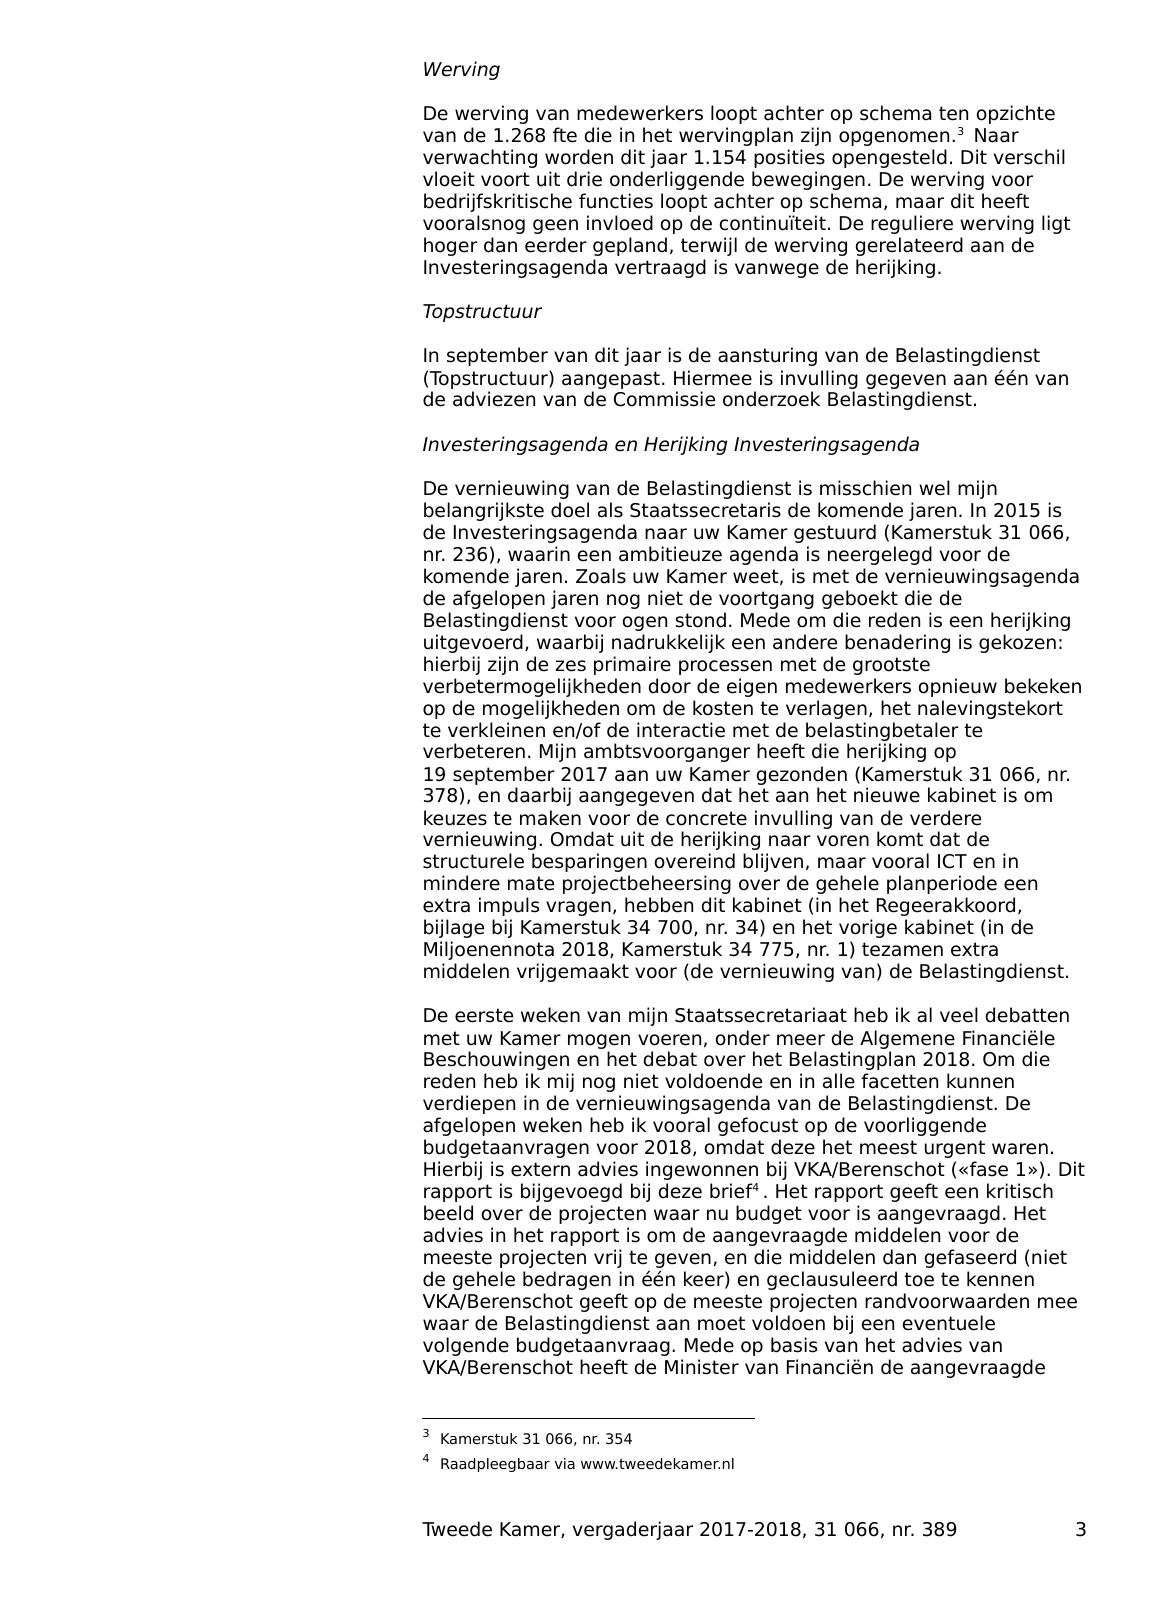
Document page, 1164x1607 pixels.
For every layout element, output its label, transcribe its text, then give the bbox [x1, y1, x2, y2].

text Kamerstuk 31 066, nr. 354 [422, 1427, 1087, 1449]
subtitle Werving [422, 59, 1087, 81]
subtitle Topstructuur [422, 301, 1087, 323]
text De vernieuwing van de Belastingdienst is misschien wel mijn belangrijkste doel als Staatssecretaris de komende jaren. In 2015 is de Investeringsagenda naar uw Kamer gestuurd (Kamerstuk 31 066, nr. 236), waarin een ambitieuze agenda is neergelegd voor de komende jaren. Zoals uw Kamer weet, is met de vernieuwingsagenda de afgelopen jaren nog niet de voortgang geboekt die de Belastingdienst voor ogen stond. Mede om die reden is een herijking uitgevoerd, waarbij nadrukkelijk een andere benadering is gekozen: hierbij zijn de zes primaire processen met de grootste verbetermogelijkheden door de eigen medewerkers opnieuw bekeken op de mogelijkheden om de kosten te verlagen, het nalevingstekort te verkleinen en/of de interactie met de belastingbetaler te verbeteren. Mijn ambtsvoorganger heeft die herijking op 19 september 2017 aan uw Kamer gezonden (Kamerstuk 31 066, nr. 378), en daarbij aangegeven dat het aan het nieuwe kabinet is om keuzes te maken voor de concrete invulling van de verdere vernieuwing. Omdat uit de herijking naar voren komt dat de structurele besparingen overeind blijven, maar vooral ICT en in mindere mate projectbeheersing over de gehele planperiode een extra impuls vragen, hebben dit kabinet (in het Regeerakkoord, bijlage bij Kamerstuk 34 700, nr. 34) en het vorige kabinet (in de Miljoenennota 2018, Kamerstuk 34 775, nr. 1) tezamen extra middelen vrijgemaakt voor (de vernieuwing van) de Belastingdienst. [422, 478, 1087, 983]
text Raadpleegbaar via www.tweedekamer.nl [422, 1452, 1087, 1474]
text In september van dit jaar is de aansturing van de Belastingdienst (Topstructuur) aangepast. Hiermee is invulling gegeven aan één van de adviezen van de Commissie onderzoek Belastingdienst. [422, 345, 1087, 411]
text De werving van medewerkers loopt achter op schema ten opzichte van de 1.268 fte die in het wervingplan zijn opgenomen. Naar verwachting worden dit jaar 1.154 posities opengesteld. Dit verschil vloeit voort uit drie onderliggende bewegingen. De werving voor bedrijfskritische functies loopt achter op schema, maar dit heeft vooralsnog geen invloed op de continuïteit. De reguliere werving ligt hoger dan eerder gepland, terwijl de werving gerelateerd aan de Investeringsagenda vertraagd is vanwege de herijking. [422, 103, 1087, 279]
subtitle Investeringsagenda en Herijking Investeringsagenda [422, 433, 1087, 456]
text De eerste weken van mijn Staatssecretariaat heb ik al veel debatten met uw Kamer mogen voeren, onder meer de Algemene Financiële Beschouwingen en het debat over het Belastingplan 2018. Om die reden heb ik mij nog niet voldoende en in alle facetten kunnen verdiepen in de vernieuwingsagenda van de Belastingdienst. De afgelopen weken heb ik vooral gefocust op de voorliggende budgetaanvragen voor 2018, omdat deze het meest urgent waren. Hierbij is extern advies ingewonnen bij VKA/Berenschot («fase 1»). Dit rapport is bijgevoegd bij deze brief. Het rapport geeft een kritisch beeld over de projecten waar nu budget voor is aangevraagd. Het advies in het rapport is om de aangevraagde middelen voor de meeste projecten vrij te geven, en die middelen dan gefaseerd (niet de gehele bedragen in één keer) en geclausuleerd toe te kennen VKA/Berenschot geeft op de meeste projecten randvoorwaarden mee waar de Belastingdienst aan moet voldoen bij een eventuele volgende budgetaanvraag. Mede op basis van het advies van VKA/Berenschot heeft de Minister van Financiën de aangevraagde [422, 1005, 1087, 1379]
